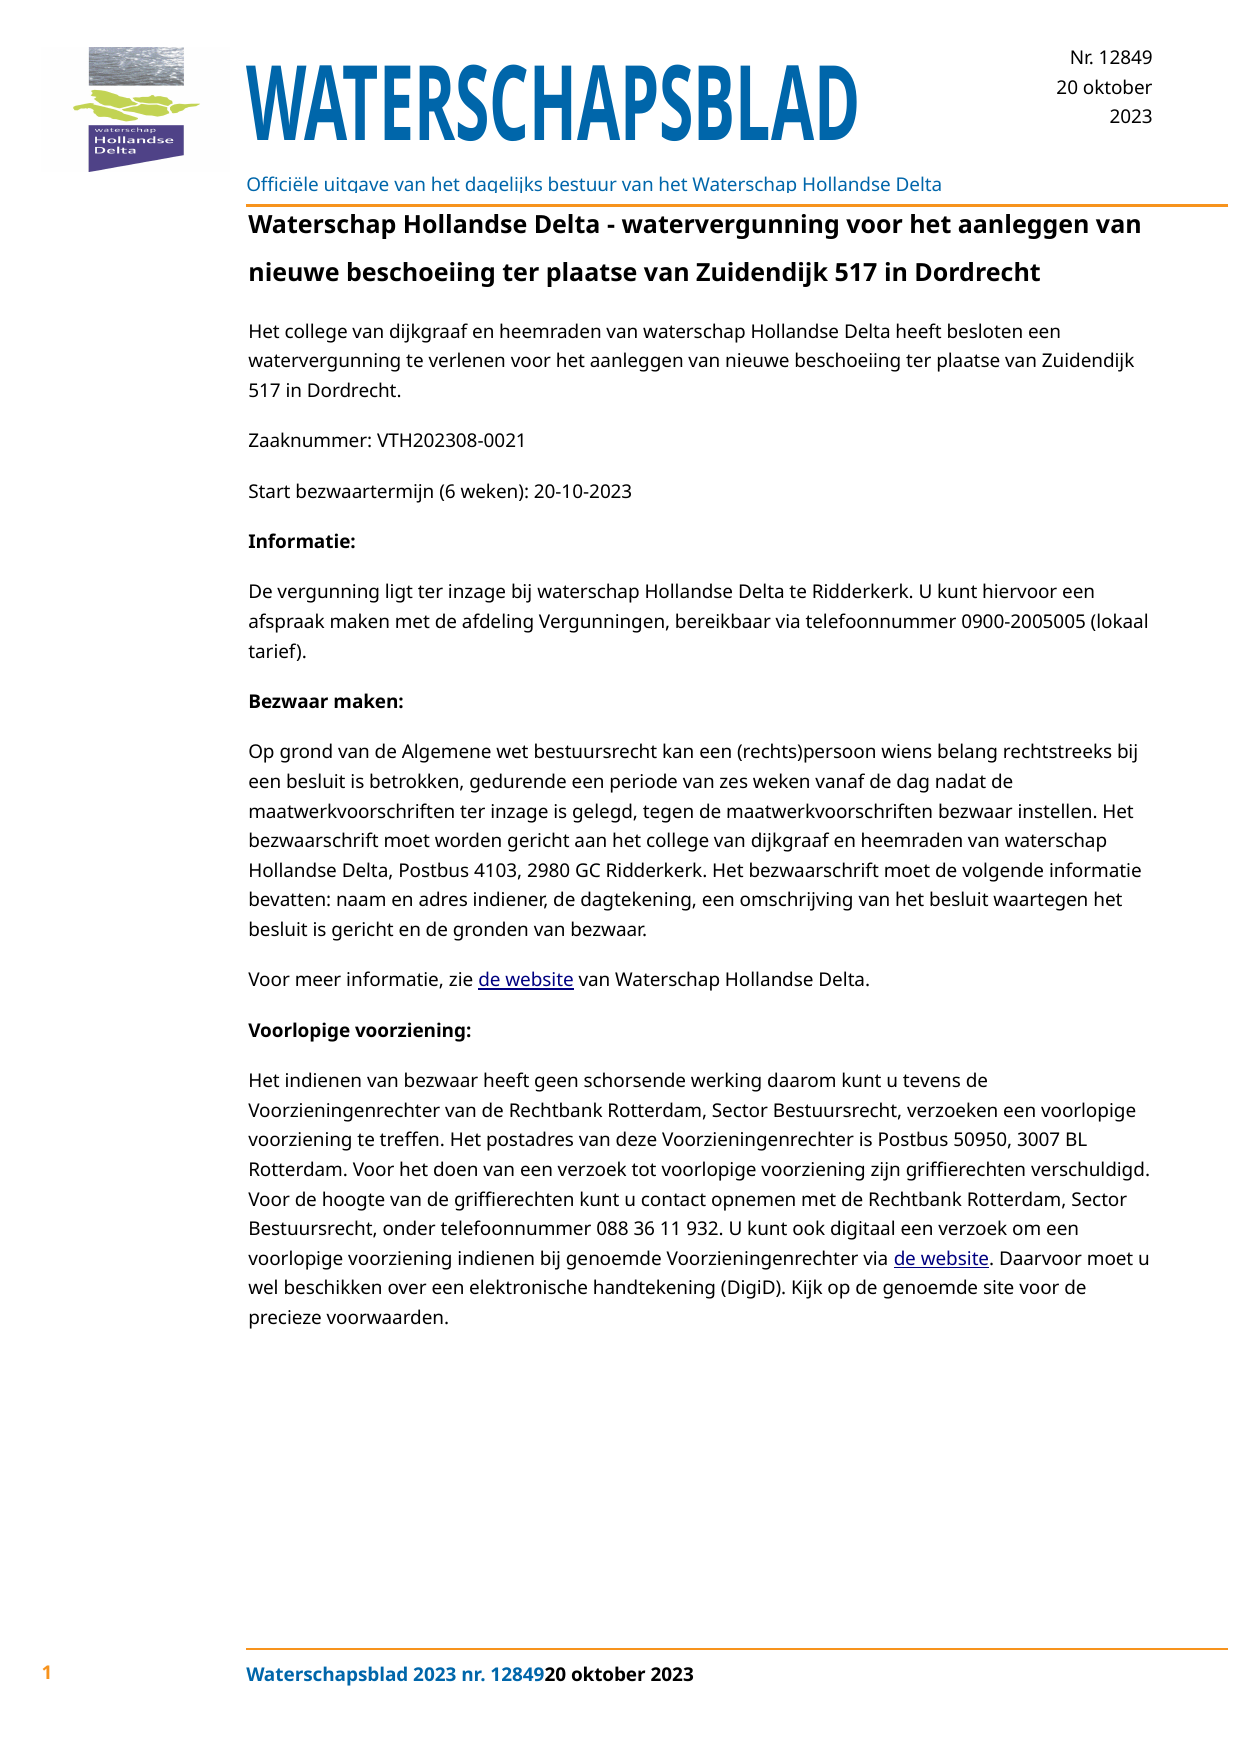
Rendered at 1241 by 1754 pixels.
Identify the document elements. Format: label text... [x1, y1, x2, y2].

text Waterschap Hollandse Delta - watervergunning voor het aanleggen van nieuwe beschoeiing ter plaatse van Zuidendijk 517 in Dordrecht [248, 207, 1152, 288]
text Start bezwaartermijn (6 weken): 20-10-2023 [248, 478, 1152, 504]
text Bezwaar maken: [248, 688, 1152, 714]
text Voor meer informatie, zie de website van Waterschap Hollandse Delta. [248, 967, 1152, 992]
picture [41, 47, 231, 172]
text De vergunning ligt ter inzage bij waterschap Hollandse Delta te Ridderkerk. U kunt hiervoor een afspraak maken met de afdeling Vergunningen, bereikbaar via telefoonnummer 0900-2005005 (lokaal tarief). [248, 579, 1152, 664]
text Het college van dijkgraaf en heemraden van waterschap Hollandse Delta heeft besloten een watervergunning te verlenen voor het aanleggen van nieuwe beschoeiing ter plaatse van Zuidendijk 517 in Dordrecht. [248, 318, 1152, 403]
text Informatie: [248, 528, 1152, 554]
text Zaaknummer: VTH202308-0021 [248, 427, 1152, 453]
text Op grond van de Algemene wet bestuursrecht kan een (rechts)persoon wiens belang rechtstreeks bij een besluit is betrokken, gedurende een periode van zes weken vanaf de dag nadat de maatwerkvoorschriften ter inzage is gelegd, tegen de maatwerkvoorschriften bezwaar instellen. Het bezwaarschrift moet worden gericht aan het college van dijkgraaf en heemraden van waterschap Hollandse Delta, Postbus 4103, 2980 GC Ridderkerk. Het bezwaarschrift moet de volgende informatie bevatten: naam en adres indiener, de dagtekening, een omschrijving van het besluit waartegen het besluit is gericht en de gronden van bezwaar. [248, 739, 1152, 942]
text Voorlopige voorziening: [248, 1017, 1152, 1043]
text Het indienen van bezwaar heeft geen schorsende werking daarom kunt u tevens de Voorzieningenrechter van de Rechtbank Rotterdam, Sector Bestuursrecht, verzoeken een voorlopige voorziening te treffen. Het postadres van deze Voorzieningenrechter is Postbus 50950, 3007 BL Rotterdam. Voor het doen van een verzoek tot voorlopige voorziening zijn griffierechten verschuldigd. Voor de hoogte van de griffierechten kunt u contact opnemen met de Rechtbank Rotterdam, Sector Bestuursrecht, onder telefoonnummer 088 36 11 932. U kunt ook digitaal een verzoek om een voorlopige voorziening indienen bij genoemde Voorzieningenrechter via de website. Daarvoor moet u wel beschikken over een elektronische handtekening (DigiD). Kijk op de genoemde site voor de precieze voorwaarden. [248, 1067, 1152, 1330]
